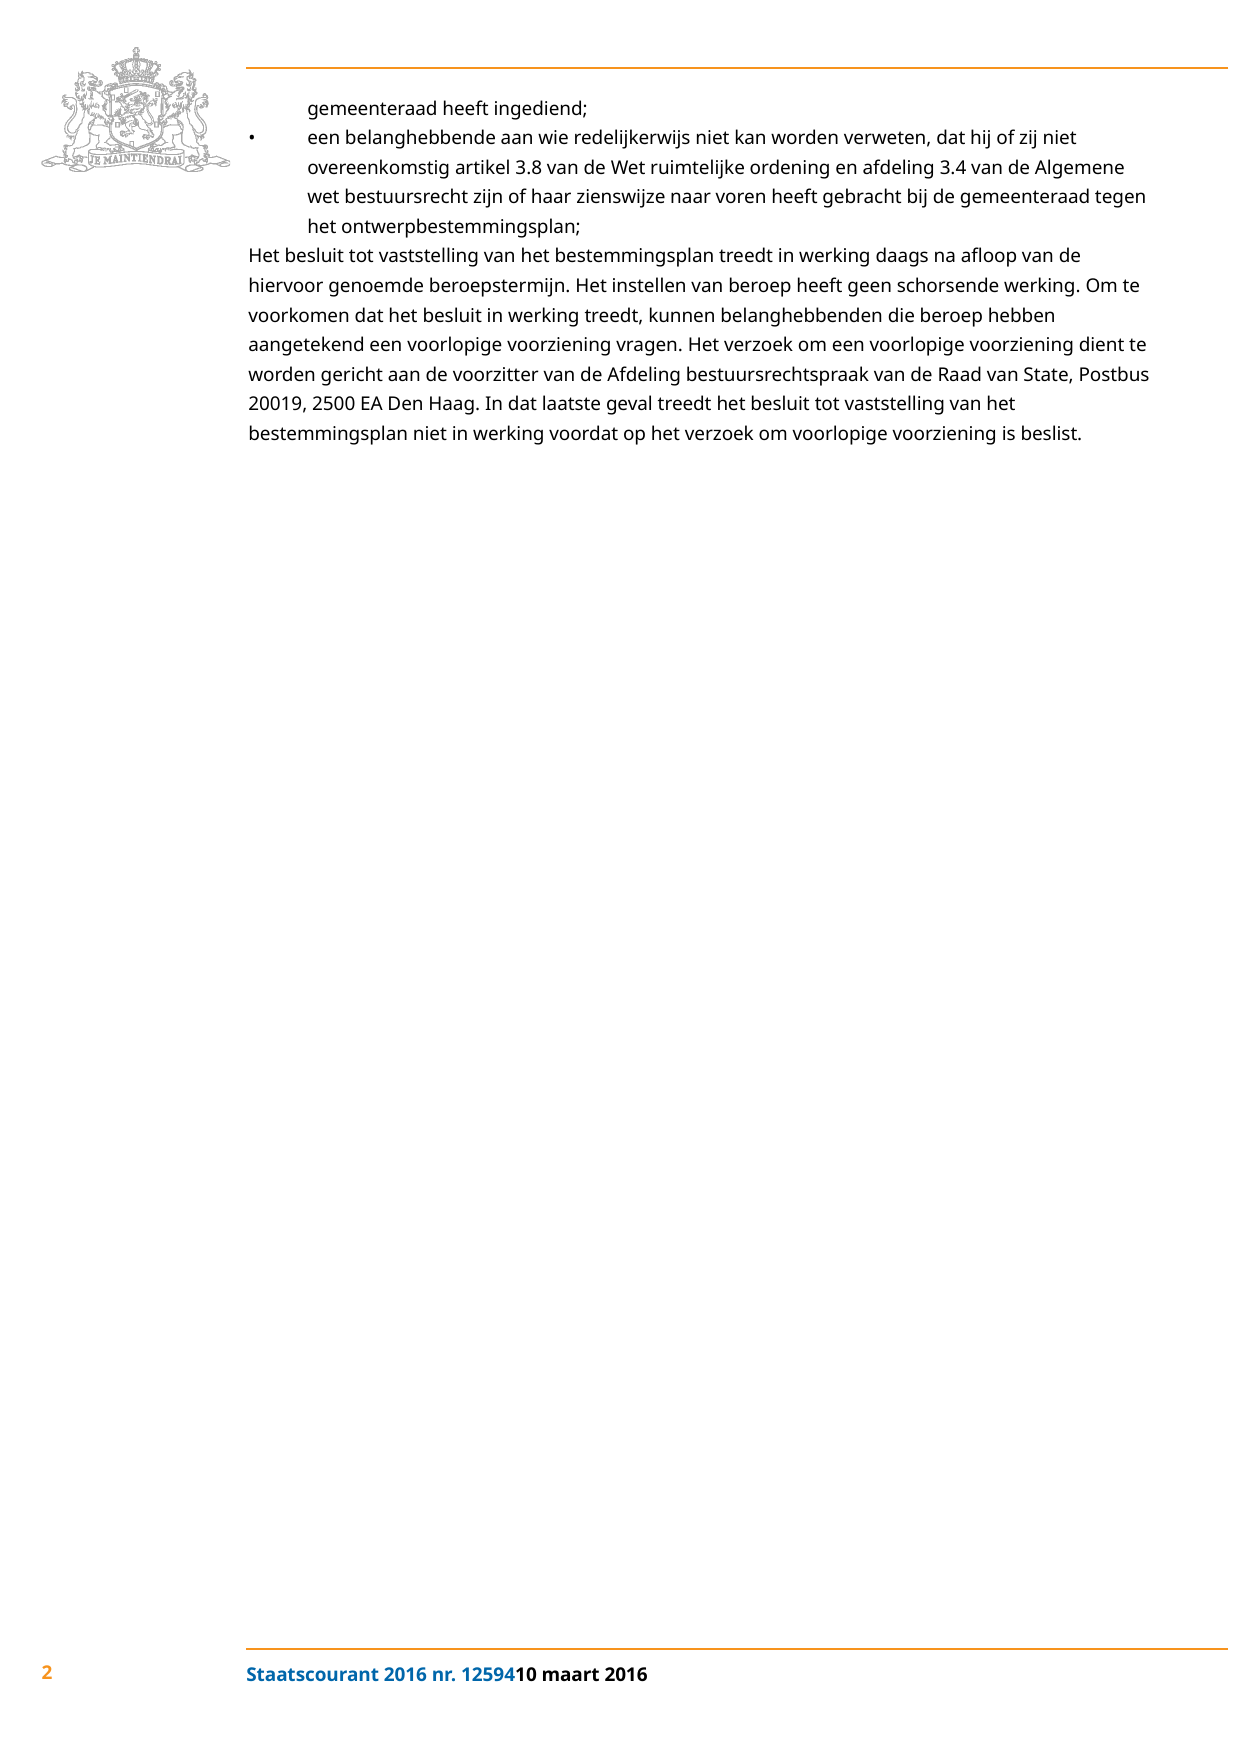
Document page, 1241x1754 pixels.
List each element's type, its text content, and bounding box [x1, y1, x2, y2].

picture [41, 47, 231, 172]
list gemeenteraad heeft ingediend; [248, 95, 1152, 121]
list een belanghebbende aan wie redelijkerwijs niet kan worden verweten, dat hij of zij niet overeenkomstig artikel 3.8 van de Wet ruimtelijke ordening en afdeling 3.4 van de Algemene wet bestuursrecht zijn of haar zienswijze naar voren heeft gebracht bij de gemeenteraad tegen het ontwerpbestemmingsplan; [248, 124, 1152, 239]
text Het besluit tot vaststelling van het bestemmingsplan treedt in werking daags na afloop van de hiervoor genoemde beroepstermijn. Het instellen van beroep heeft geen schorsende werking. Om te voorkomen dat het besluit in werking treedt, kunnen belanghebbenden die beroep hebben aangetekend een voorlopige voorziening vragen. Het verzoek om een voorlopige voorziening dient te worden gericht aan de voorzitter van de Afdeling bestuursrechtspraak van de Raad van State, Postbus 20019, 2500 EA Den Haag. In dat laatste geval treedt het besluit tot vaststelling van het bestemmingsplan niet in werking voordat op het verzoek om voorlopige voorziening is beslist. [248, 243, 1152, 446]
